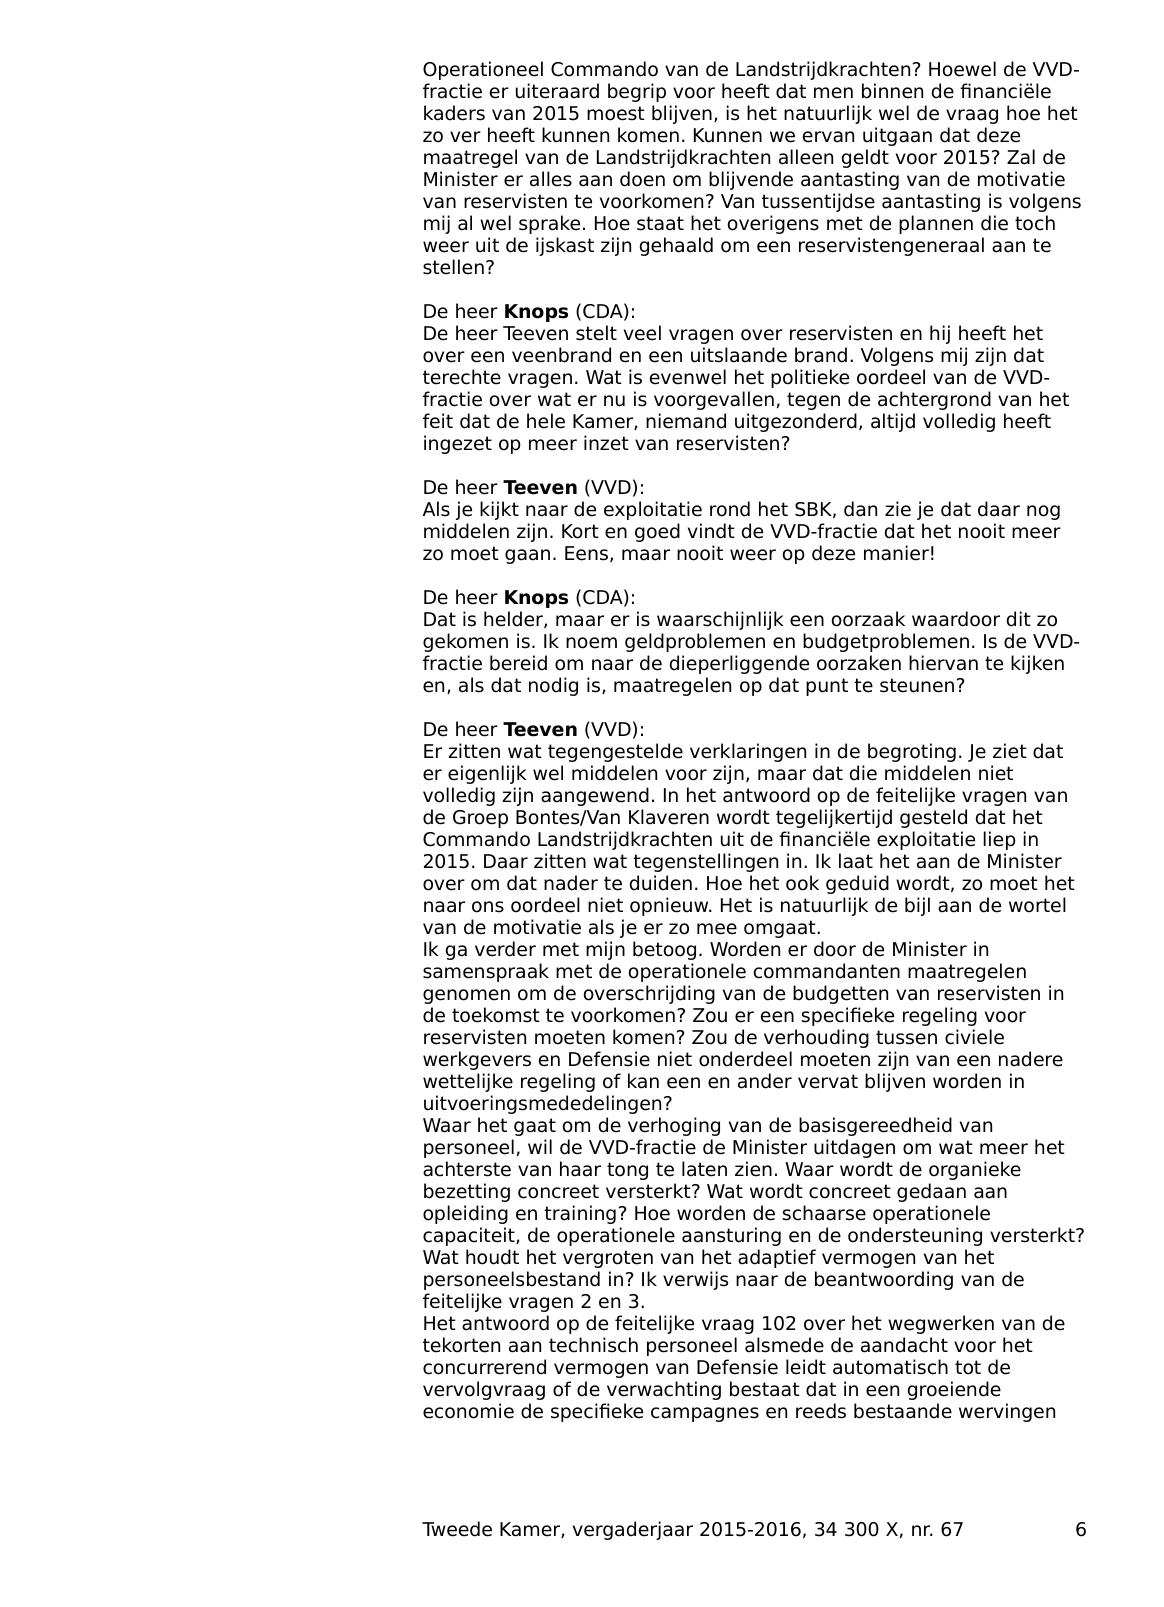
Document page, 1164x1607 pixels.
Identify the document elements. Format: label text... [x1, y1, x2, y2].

text Operationeel Commando van de Landstrijdkrachten? Hoewel de VVD-fractie er uiteraard begrip voor heeft dat men binnen de financiële kaders van 2015 moest blijven, is het natuurlijk wel de vraag hoe het zo ver heeft kunnen komen. Kunnen we ervan uitgaan dat deze maatregel van de Landstrijdkrachten alleen geldt voor 2015? Zal de Minister er alles aan doen om blijvende aantasting van de motivatie van reservisten te voorkomen? Van tussentijdse aantasting is volgens mij al wel sprake. Hoe staat het overigens met de plannen die toch weer uit de ijskast zijn gehaald om een reservistengeneraal aan te stellen? [422, 59, 1087, 279]
text De heer Teeven stelt veel vragen over reservisten en hij heeft het over een veenbrand en een uitslaande brand. Volgens mij zijn dat terechte vragen. Wat is evenwel het politieke oordeel van de VVD-fractie over wat er nu is voorgevallen, tegen de achtergrond van het feit dat de hele Kamer, niemand uitgezonderd, altijd volledig heeft ingezet op meer inzet van reservisten? [422, 323, 1087, 455]
text Het antwoord op de feitelijke vraag 102 over het wegwerken van de tekorten aan technisch personeel alsmede de aandacht voor het concurrerend vermogen van Defensie leidt automatisch tot de vervolgvraag of de verwachting bestaat dat in een groeiende economie de specifieke campagnes en reeds bestaande wervingen [422, 1313, 1087, 1423]
text Er zitten wat tegengestelde verklaringen in de begroting. Je ziet dat er eigenlijk wel middelen voor zijn, maar dat die middelen niet volledig zijn aangewend. In het antwoord op de feitelijke vragen van de Groep Bontes/Van Klaveren wordt tegelijkertijd gesteld dat het Commando Landstrijdkrachten uit de financiële exploitatie liep in 2015. Daar zitten wat tegenstellingen in. Ik laat het aan de Minister over om dat nader te duiden. Hoe het ook geduid wordt, zo moet het naar ons oordeel niet opnieuw. Het is natuurlijk de bijl aan de wortel van de motivatie als je er zo mee omgaat. [422, 741, 1087, 939]
text De heer Knops (CDA): [422, 301, 1087, 323]
text Dat is helder, maar er is waarschijnlijk een oorzaak waardoor dit zo gekomen is. Ik noem geldproblemen en budgetproblemen. Is de VVD-fractie bereid om naar de dieperliggende oorzaken hiervan te kijken en, als dat nodig is, maatregelen op dat punt te steunen? [422, 609, 1087, 697]
text De heer Knops (CDA): [422, 587, 1087, 609]
text Ik ga verder met mijn betoog. Worden er door de Minister in samenspraak met de operationele commandanten maatregelen genomen om de overschrijding van de budgetten van reservisten in de toekomst te voorkomen? Zou er een specifieke regeling voor reservisten moeten komen? Zou de verhouding tussen civiele werkgevers en Defensie niet onderdeel moeten zijn van een nadere wettelijke regeling of kan een en ander vervat blijven worden in uitvoeringsmededelingen? [422, 939, 1087, 1115]
text De heer Teeven (VVD): [422, 719, 1087, 741]
text Als je kijkt naar de exploitatie rond het SBK, dan zie je dat daar nog middelen zijn. Kort en goed vindt de VVD-fractie dat het nooit meer zo moet gaan. Eens, maar nooit weer op deze manier! [422, 499, 1087, 565]
text De heer Teeven (VVD): [422, 477, 1087, 499]
text Waar het gaat om de verhoging van de basisgereedheid van personeel, wil de VVD-fractie de Minister uitdagen om wat meer het achterste van haar tong te laten zien. Waar wordt de organieke bezetting concreet versterkt? Wat wordt concreet gedaan aan opleiding en training? Hoe worden de schaarse operationele capaciteit, de operationele aansturing en de ondersteuning versterkt? Wat houdt het vergroten van het adaptief vermogen van het personeelsbestand in? Ik verwijs naar de beantwoording van de feitelijke vragen 2 en 3. [422, 1115, 1087, 1313]
